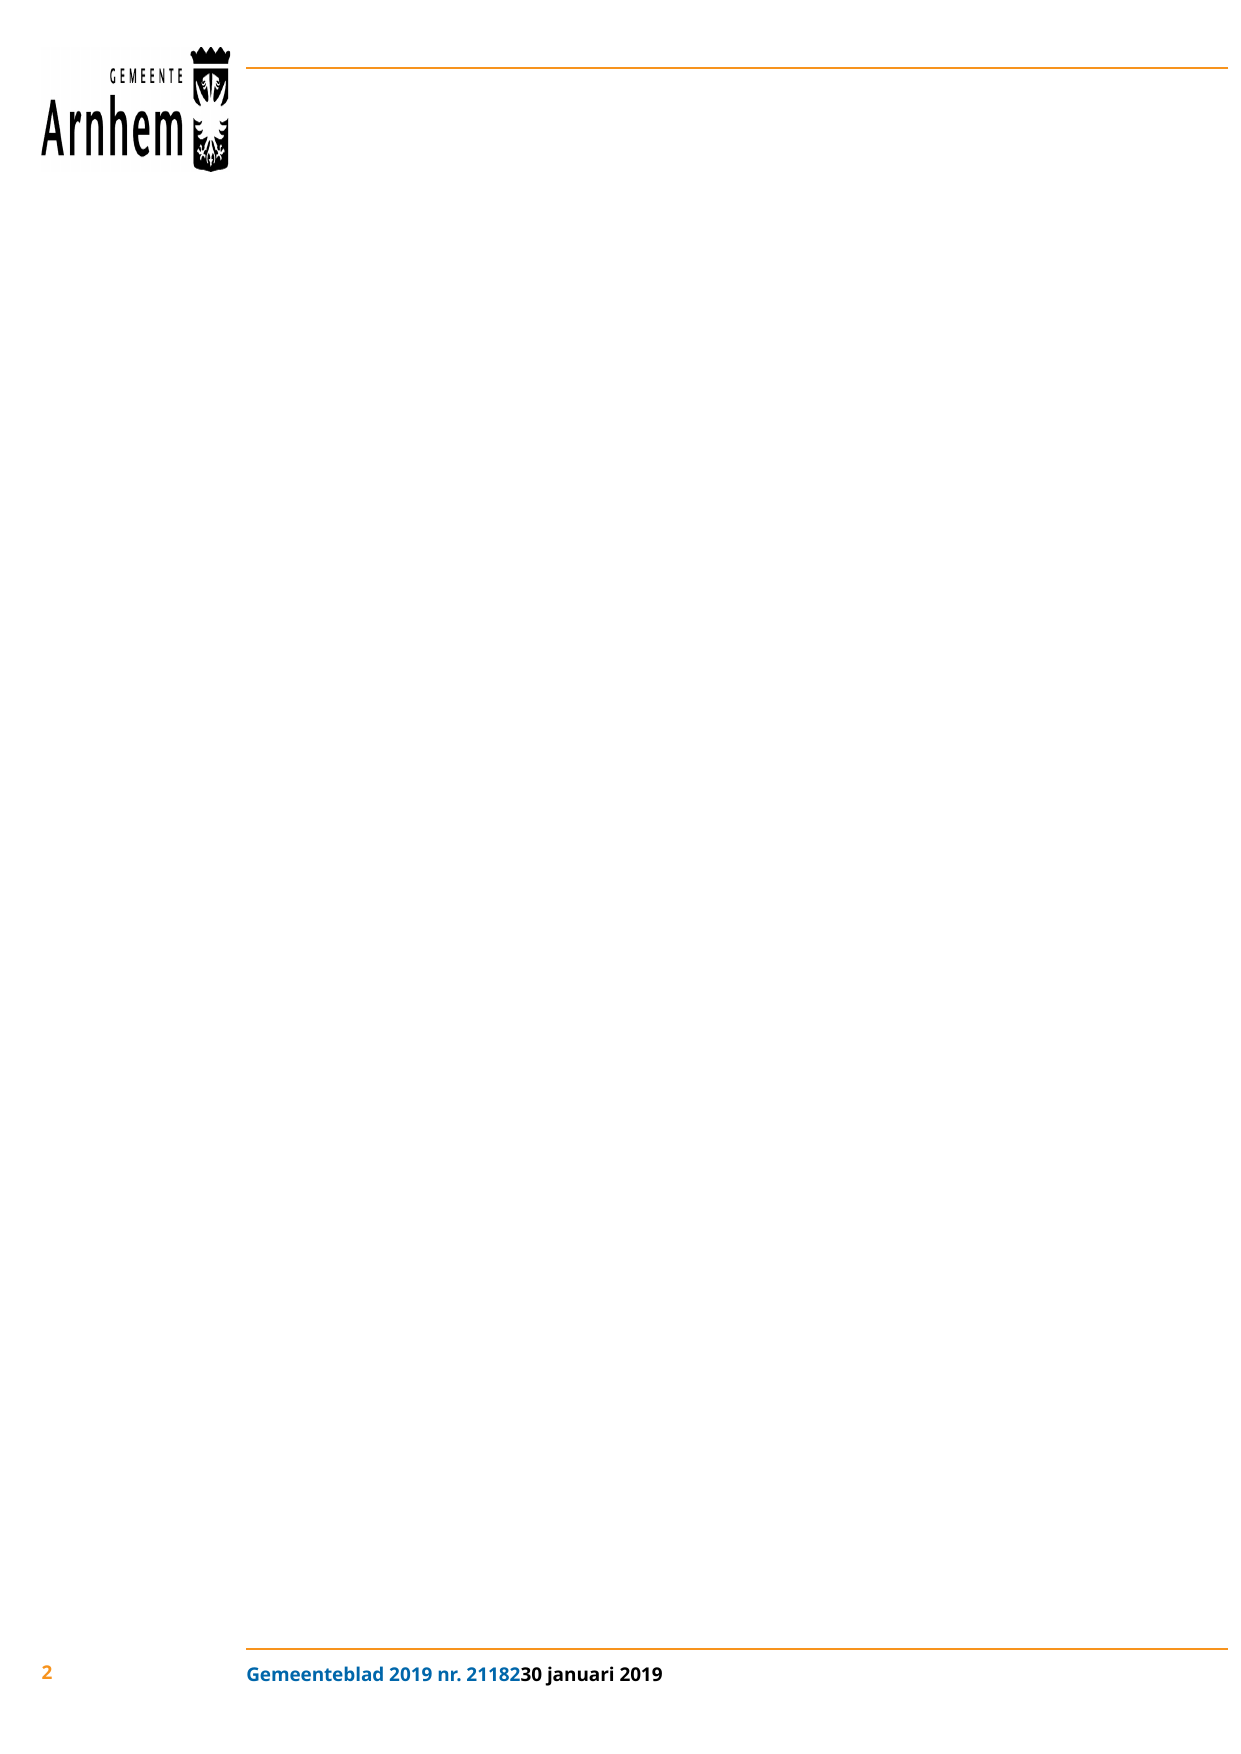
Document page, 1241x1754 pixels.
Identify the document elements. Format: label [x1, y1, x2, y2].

picture [41, 47, 231, 172]
